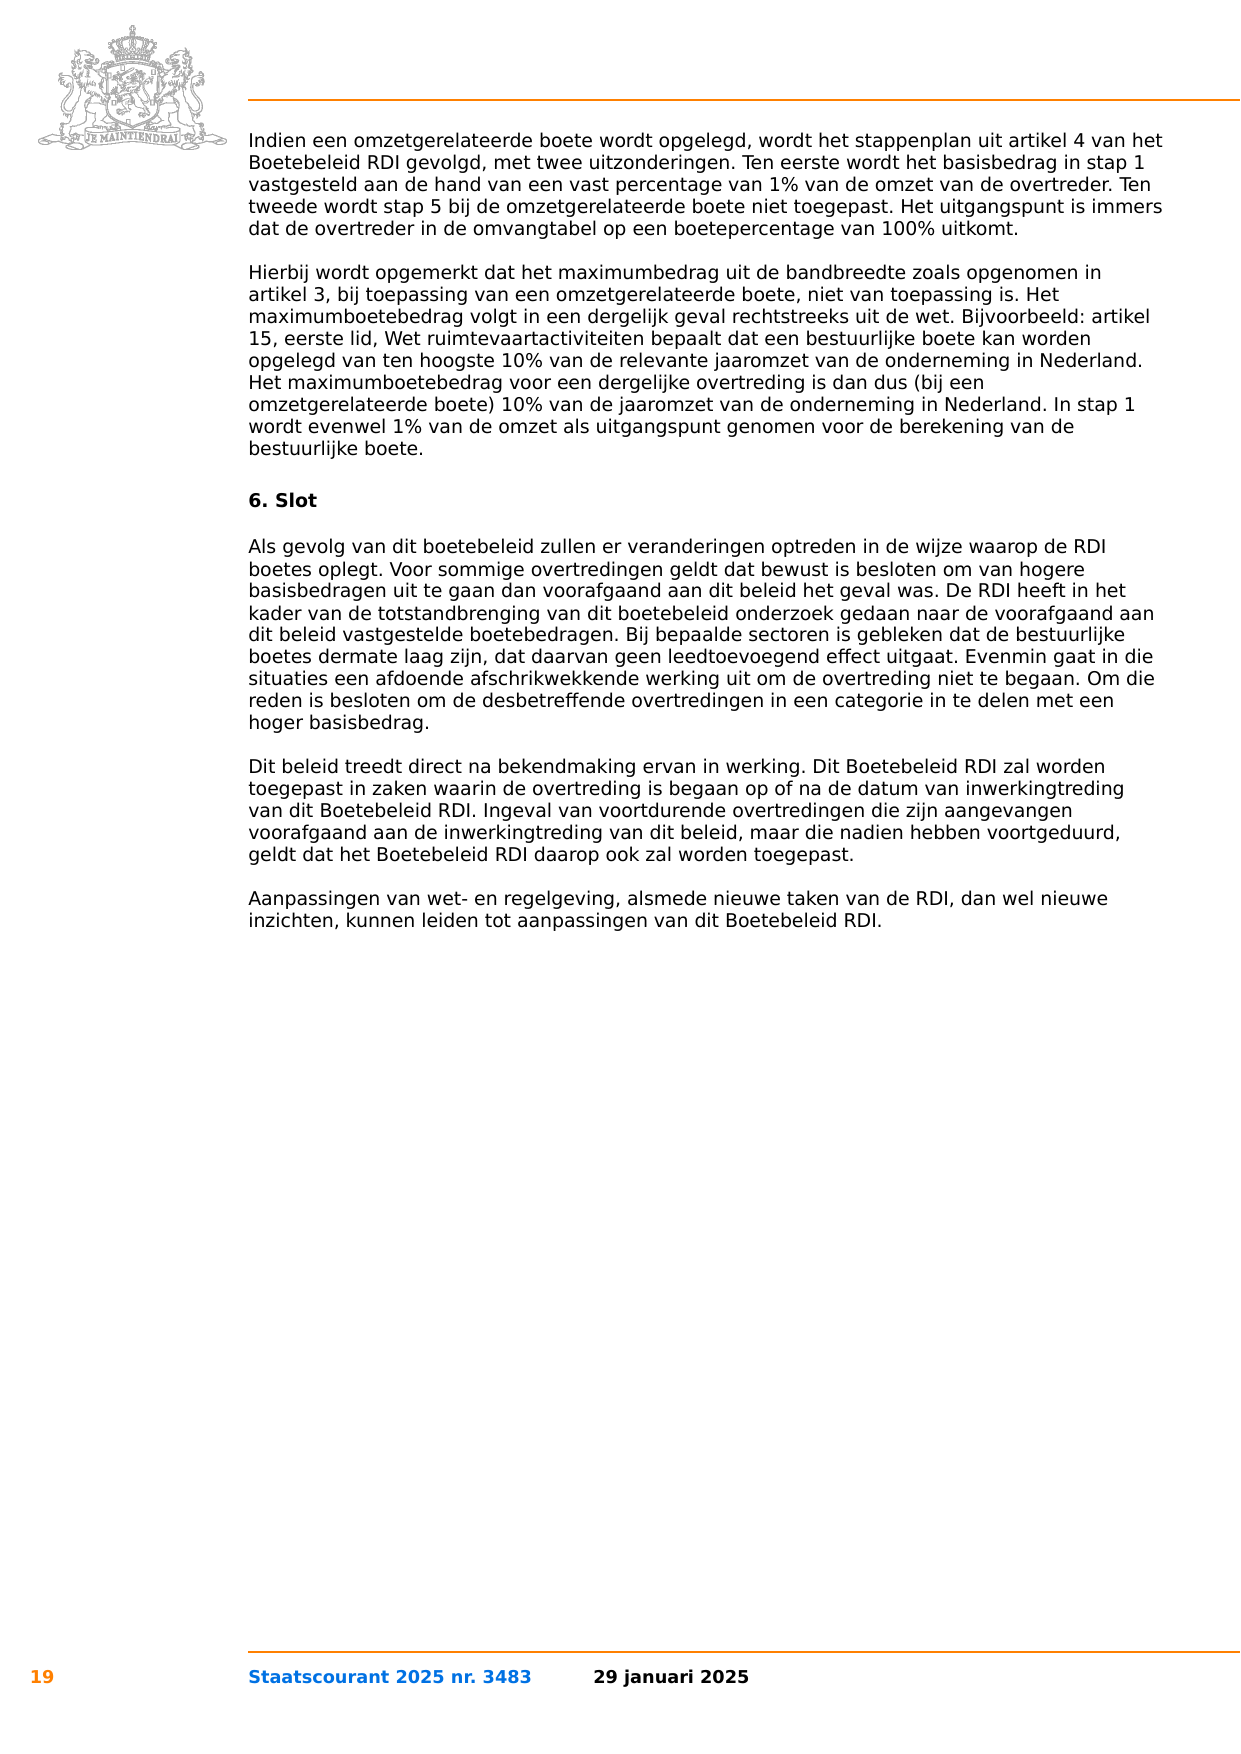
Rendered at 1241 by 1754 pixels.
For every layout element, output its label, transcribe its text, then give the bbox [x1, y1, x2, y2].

text Als gevolg van dit boetebeleid zullen er veranderingen optreden in de wijze waarop de RDI boetes oplegt. Voor sommige overtredingen geldt dat bewust is besloten om van hogere basisbedragen uit te gaan dan voorafgaand aan dit beleid het geval was. De RDI heeft in het kader van de totstandbrenging van dit boetebeleid onderzoek gedaan naar de voorafgaand aan dit beleid vastgestelde boetebedragen. Bij bepaalde sectoren is gebleken dat de bestuurlijke boetes dermate laag zijn, dat daarvan geen leedtoevoegend effect uitgaat. Evenmin gaat in die situaties een afdoende afschrikwekkende werking uit om de overtreding niet te begaan. Om die reden is besloten om de desbetreffende overtredingen in een categorie in te delen met een hoger basisbedrag. [248, 536, 1163, 734]
text Hierbij wordt opgemerkt dat het maximumbedrag uit de bandbreedte zoals opgenomen in artikel 3, bij toepassing van een omzetgerelateerde boete, niet van toepassing is. Het maximumboetebedrag volgt in een dergelijk geval rechtstreeks uit de wet. Bijvoorbeeld: artikel 15, eerste lid, Wet ruimtevaartactiviteiten bepaalt dat een bestuurlijke boete kan worden opgelegd van ten hoogste 10% van de relevante jaaromzet van de onderneming in Nederland. Het maximumboetebedrag voor een dergelijke overtreding is dan dus (bij een omzetgerelateerde boete) 10% van de jaaromzet van de onderneming in Nederland. In stap 1 wordt evenwel 1% van de omzet als uitgangspunt genomen voor de berekening van de bestuurlijke boete. [248, 262, 1163, 459]
text Dit beleid treedt direct na bekendmaking ervan in werking. Dit Boetebeleid RDI zal worden toegepast in zaken waarin de overtreding is begaan op of na de datum van inwerkingtreding van dit Boetebeleid RDI. Ingeval van voortdurende overtredingen die zijn aangevangen voorafgaand aan de inwerkingtreding van dit beleid, maar die nadien hebben voortgeduurd, geldt dat het Boetebeleid RDI daarop ook zal worden toegepast. [248, 756, 1163, 866]
picture [38, 25, 227, 150]
text Indien een omzetgerelateerde boete wordt opgelegd, wordt het stappenplan uit artikel 4 van het Boetebeleid RDI gevolgd, met twee uitzonderingen. Ten eerste wordt het basisbedrag in stap 1 vastgesteld aan de hand van een vast percentage van 1% van de omzet van de overtreder. Ten tweede wordt stap 5 bij de omzetgerelateerde boete niet toegepast. Het uitgangspunt is immers dat de overtreder in de omvangtabel op een boetepercentage van 100% uitkomt. [248, 130, 1163, 240]
subtitle 6. Slot [248, 489, 1163, 511]
text Aanpassingen van wet- en regelgeving, alsmede nieuwe taken van de RDI, dan wel nieuwe inzichten, kunnen leiden tot aanpassingen van dit Boetebeleid RDI. [248, 888, 1163, 932]
